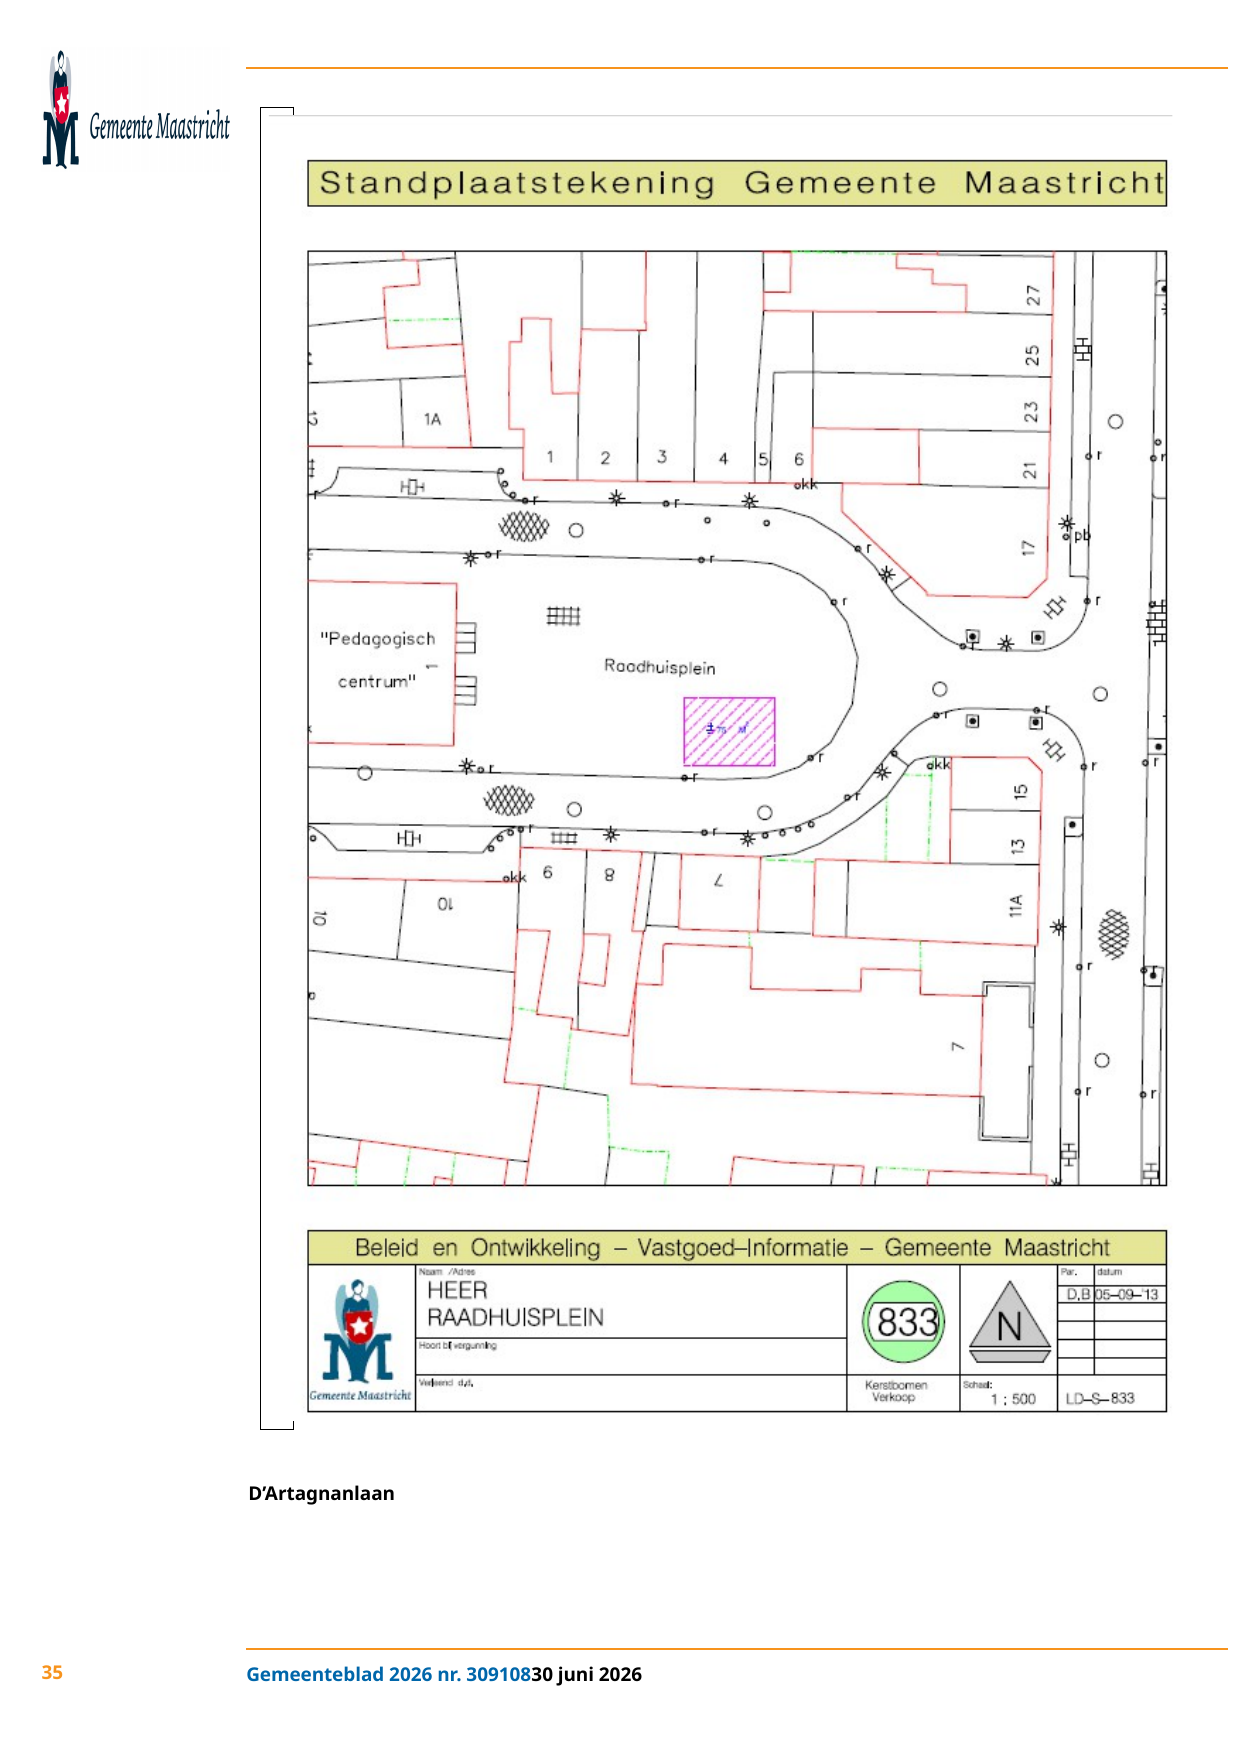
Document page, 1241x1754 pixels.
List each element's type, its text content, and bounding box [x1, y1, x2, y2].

picture [268, 115, 1173, 1421]
picture [41, 47, 231, 172]
text D’Artagnanlaan [248, 1480, 1152, 1506]
